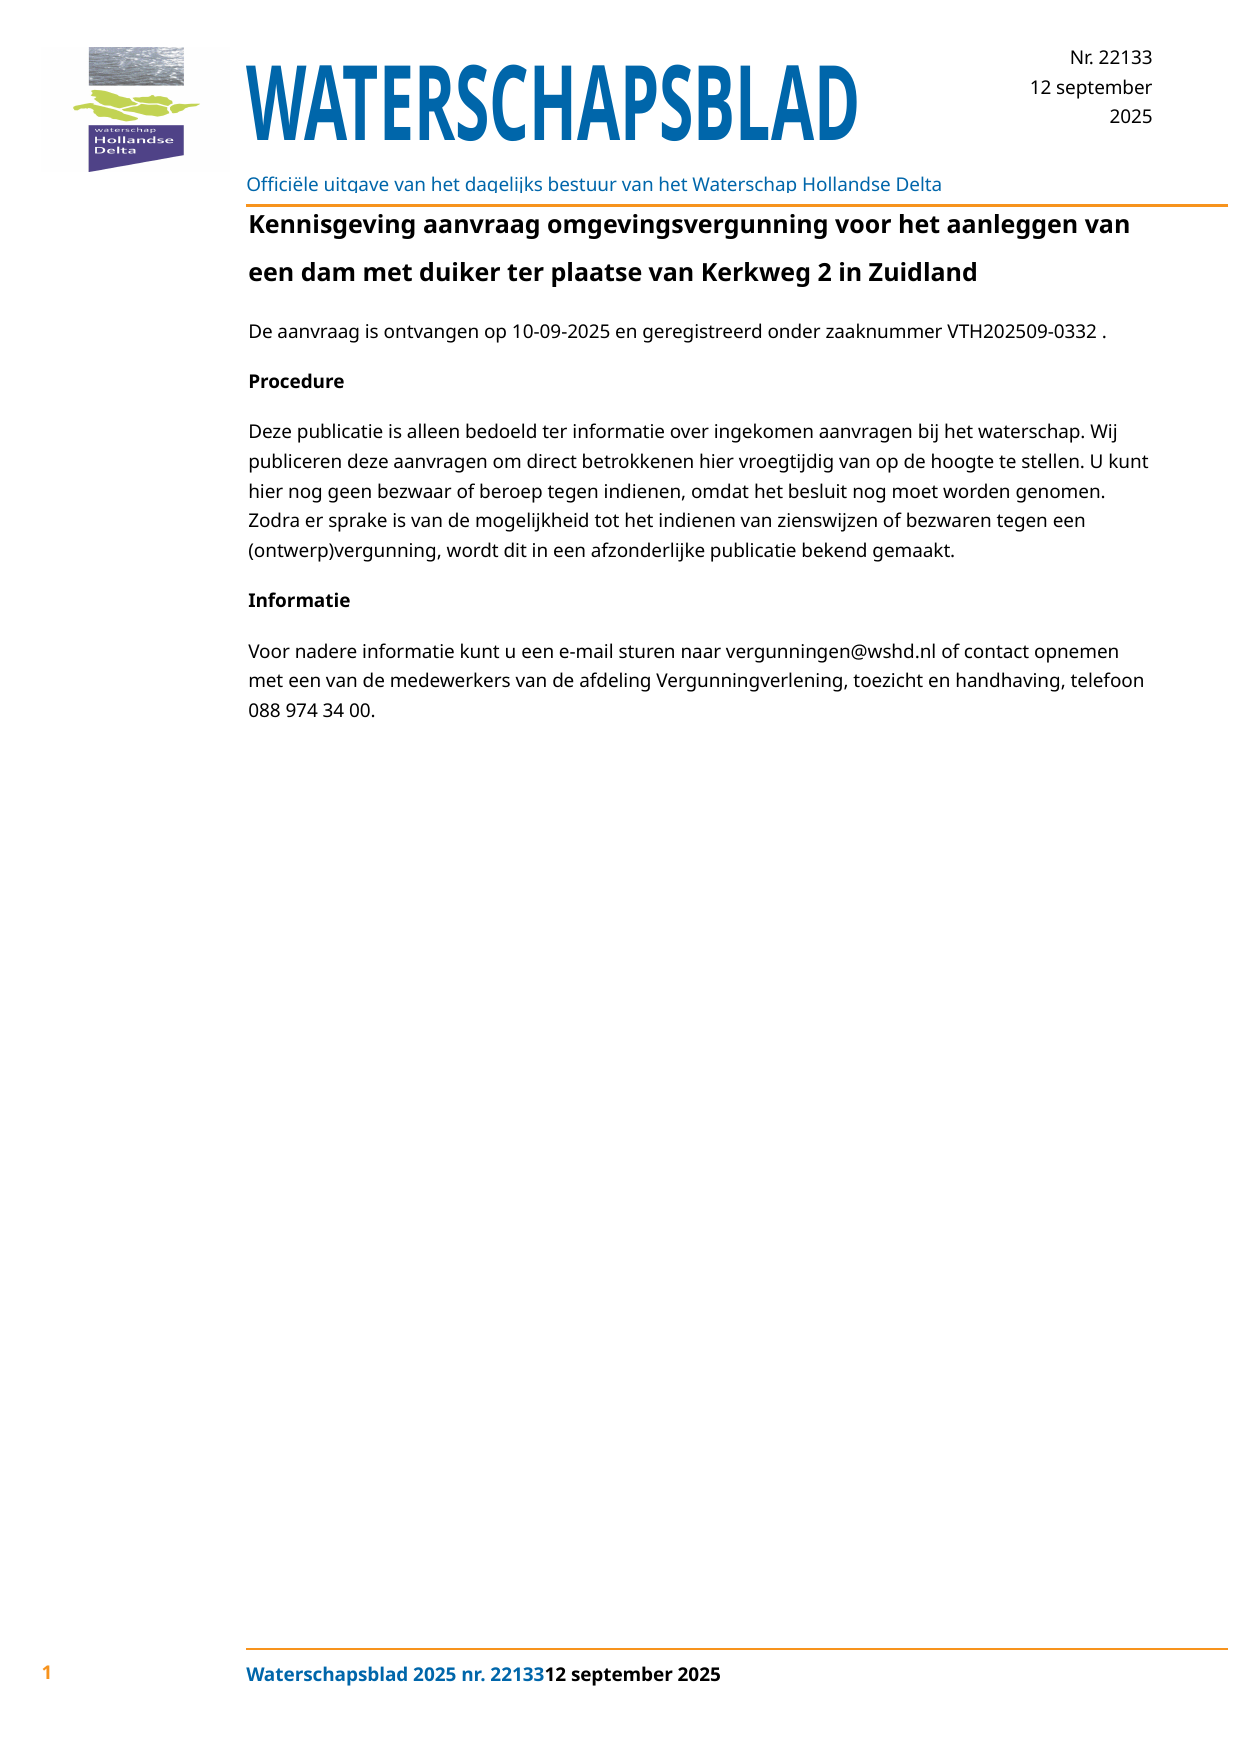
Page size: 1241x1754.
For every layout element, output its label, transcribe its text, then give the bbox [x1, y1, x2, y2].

picture [41, 47, 231, 172]
text Informatie [248, 587, 1152, 613]
text De aanvraag is ontvangen op 10-09-2025 en geregistreerd onder zaaknummer VTH202509-0332 . [248, 318, 1152, 344]
text Procedure [248, 368, 1152, 394]
text Kennisgeving aanvraag omgevingsvergunning voor het aanleggen van een dam met duiker ter plaatse van Kerkweg 2 in Zuidland [248, 207, 1152, 288]
text Deze publicatie is alleen bedoeld ter informatie over ingekomen aanvragen bij het waterschap. Wij publiceren deze aanvragen om direct betrokkenen hier vroegtijdig van op de hoogte te stellen. U kunt hier nog geen bezwaar of beroep tegen indienen, omdat het besluit nog moet worden genomen. Zodra er sprake is van de mogelijkheid tot het indienen van zienswijzen of bezwaren tegen een (ontwerp)vergunning, wordt dit in een afzonderlijke publicatie bekend gemaakt. [248, 419, 1152, 563]
text Voor nadere informatie kunt u een e-mail sturen naar vergunningen@wshd.nl of contact opnemen met een van de medewerkers van de afdeling Vergunningverlening, toezicht en handhaving, telefoon 088 974 34 00. [248, 638, 1152, 723]
